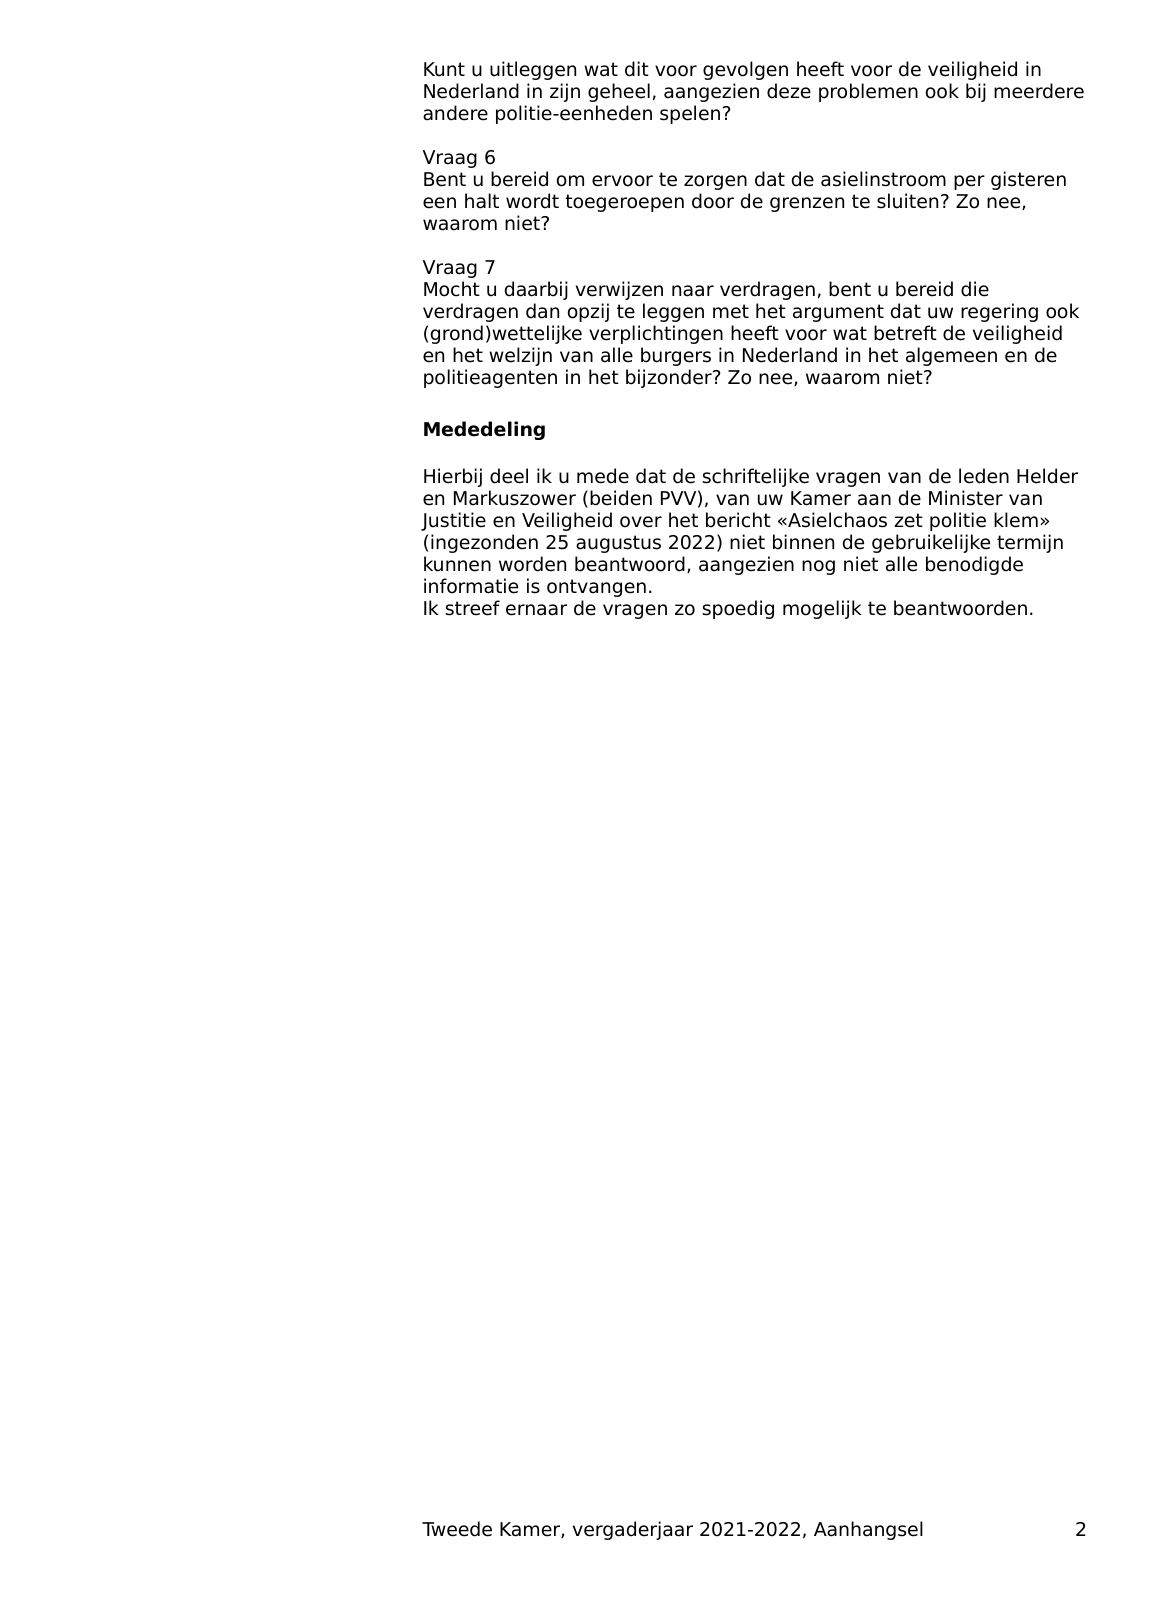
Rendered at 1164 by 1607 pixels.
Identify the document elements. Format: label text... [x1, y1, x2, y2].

text Mocht u daarbij verwijzen naar verdragen, bent u bereid die verdragen dan opzij te leggen met het argument dat uw regering ook (grond)wettelijke verplichtingen heeft voor wat betreft de veiligheid en het welzijn van alle burgers in Nederland in het algemeen en de politieagenten in het bijzonder? Zo nee, waarom niet? [422, 279, 1087, 389]
text Kunt u uitleggen wat dit voor gevolgen heeft voor de veiligheid in Nederland in zijn geheel, aangezien deze problemen ook bij meerdere andere politie-eenheden spelen? [422, 59, 1087, 125]
text Ik streef ernaar de vragen zo spoedig mogelijk te beantwoorden. [422, 598, 1087, 620]
subtitle Mededeling [422, 419, 1087, 441]
text Hierbij deel ik u mede dat de schriftelijke vragen van de leden Helder en Markuszower (beiden PVV), van uw Kamer aan de Minister van Justitie en Veiligheid over het bericht «Asielchaos zet politie klem» (ingezonden 25 augustus 2022) niet binnen de gebruikelijke termijn kunnen worden beantwoord, aangezien nog niet alle benodigde informatie is ontvangen. [422, 466, 1087, 598]
text Bent u bereid om ervoor te zorgen dat de asielinstroom per gisteren een halt wordt toegeroepen door de grenzen te sluiten? Zo nee, waarom niet? [422, 169, 1087, 235]
text Vraag 7 [422, 257, 1087, 279]
text Vraag 6 [422, 147, 1087, 169]
